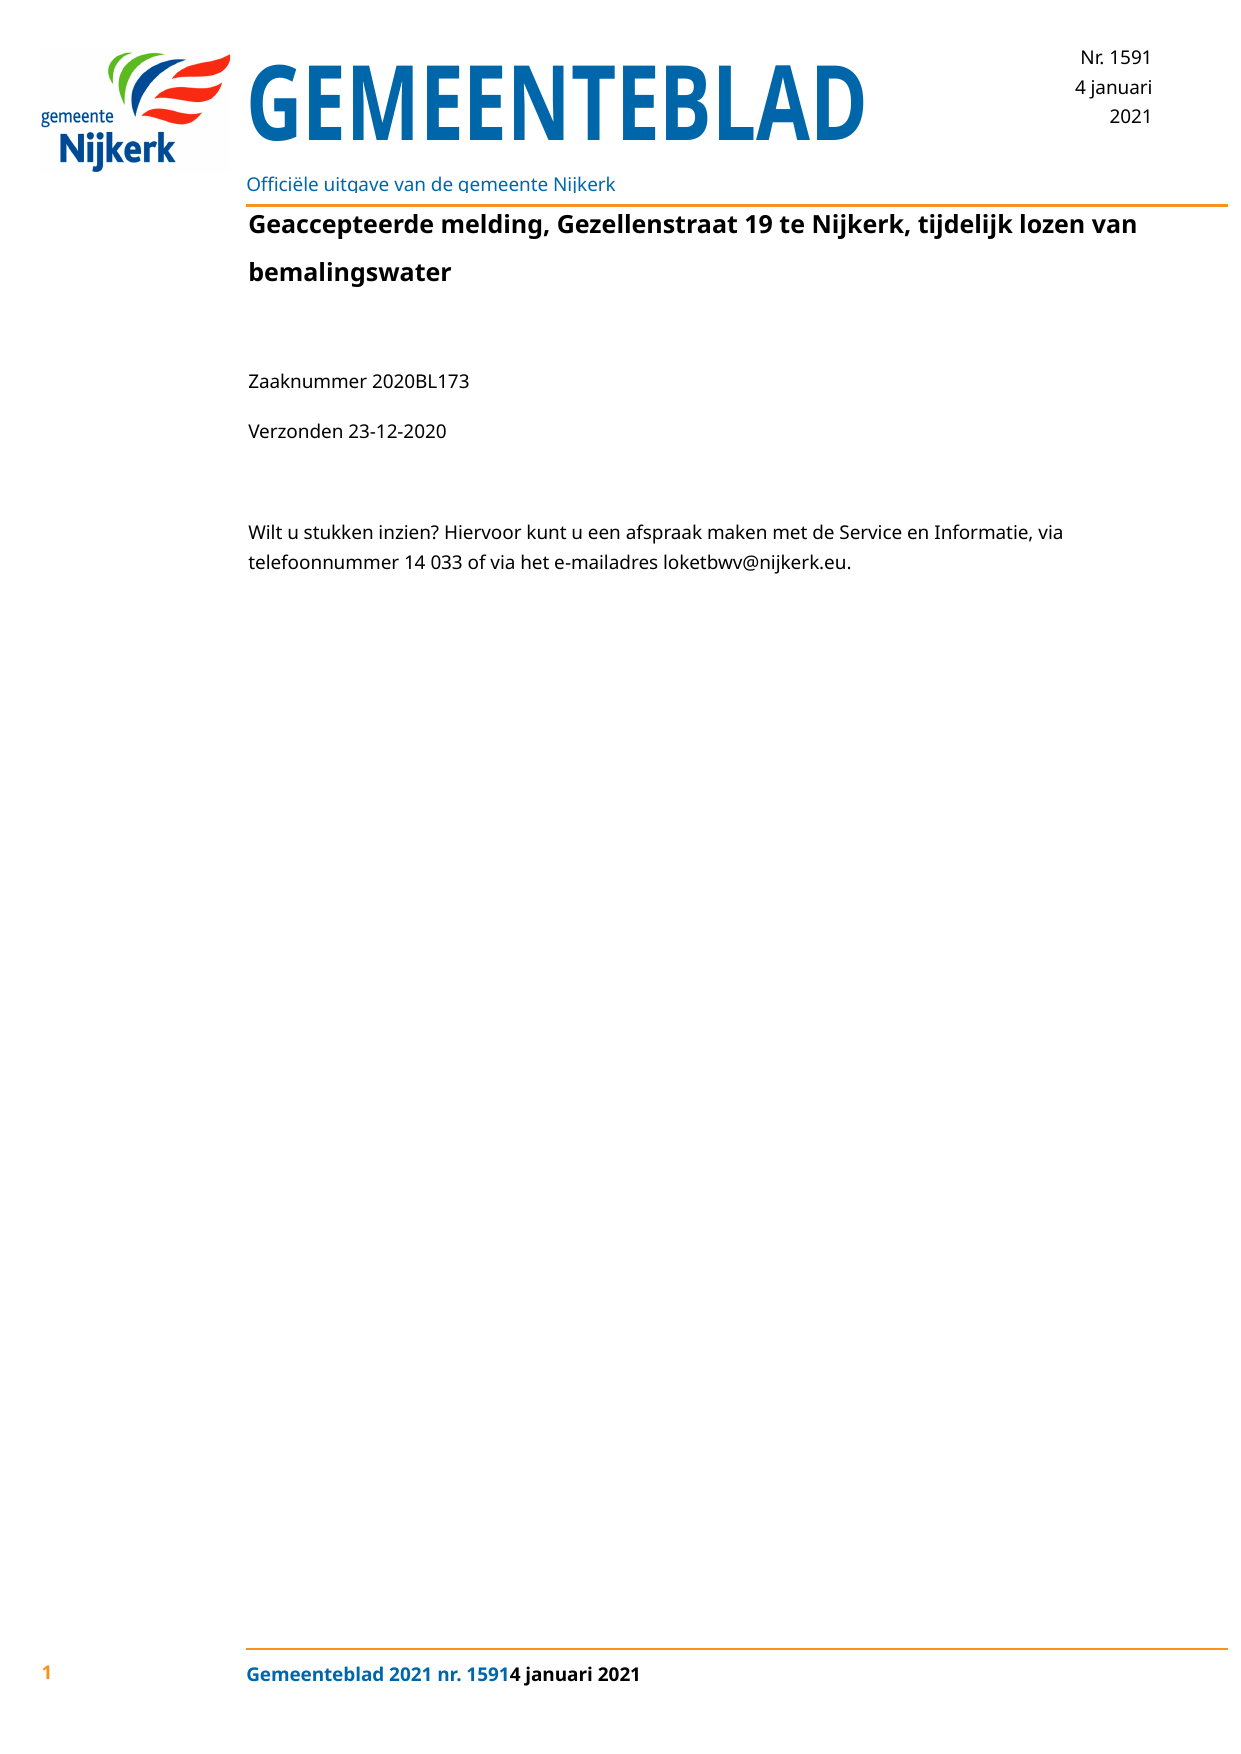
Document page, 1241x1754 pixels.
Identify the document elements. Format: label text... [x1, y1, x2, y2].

text Verzonden 23-12-2020 [248, 419, 1152, 444]
picture [41, 47, 231, 172]
text Wilt u stukken inzien? Hiervoor kunt u een afspraak maken met de Service en Informatie, via telefoonnummer 14 033 of via het e-mailadres loketbwv@nijkerk.eu. [248, 519, 1152, 575]
text Geaccepteerde melding, Gezellenstraat 19 te Nijkerk, tijdelijk lozen van bemalingswater [248, 207, 1152, 288]
text Zaaknummer 2020BL173 [248, 368, 1152, 394]
